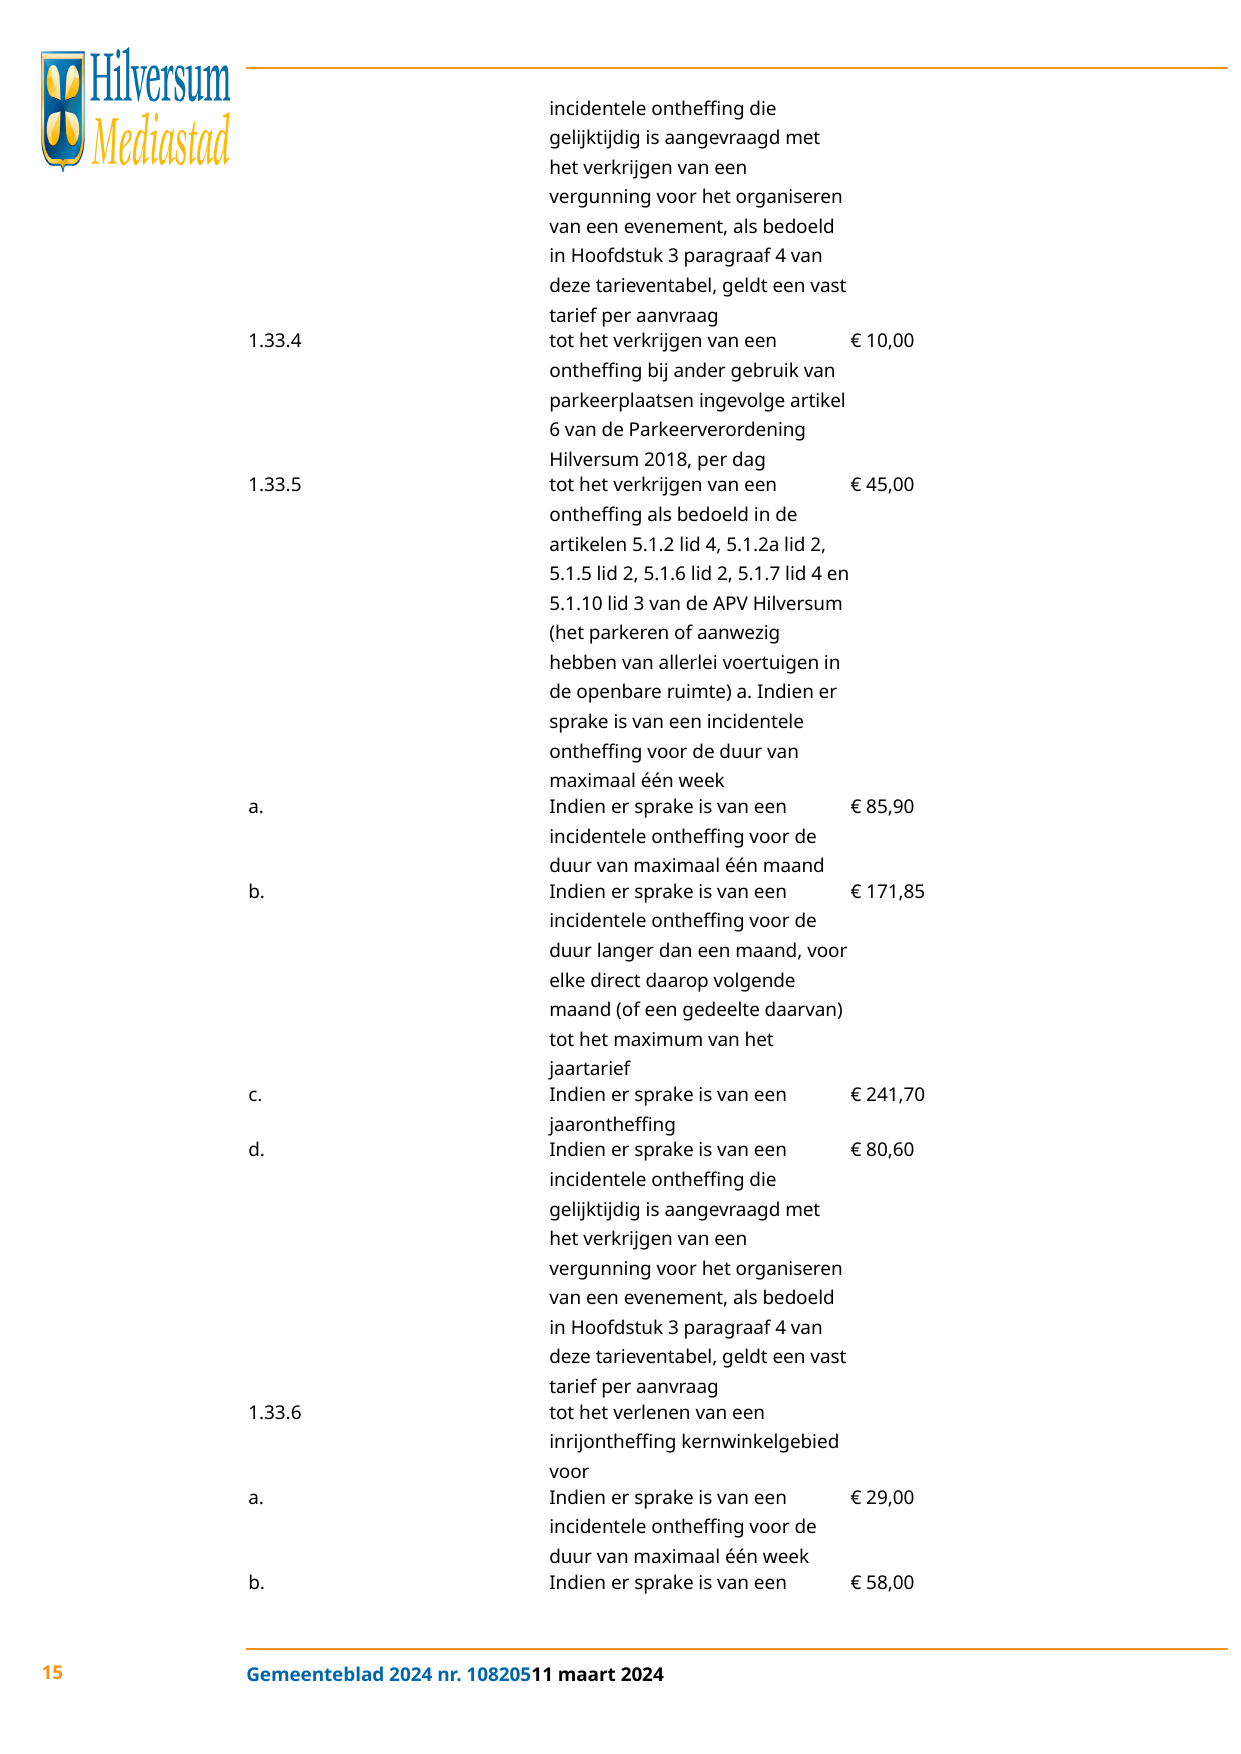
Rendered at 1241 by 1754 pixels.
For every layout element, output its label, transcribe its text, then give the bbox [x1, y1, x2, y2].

table_cell b. [248, 1569, 549, 1594]
table_cell € 45,00 [850, 472, 1152, 793]
table_cell Indien er sprake is van een incidentele ontheffing voor de duur langer dan een maand, voor elke direct daarop volgende maand (of een gedeelte daarvan) tot het maximum van het jaartarief [549, 878, 850, 1081]
table_cell € 171,85 [850, 878, 1152, 1081]
table_cell Indien er sprake is van een incidentele ontheffing voor de duur van maximaal één maand [549, 793, 850, 878]
picture [41, 47, 231, 172]
table_cell incidentele ontheffing die gelijktijdig is aangevraagd met het verkrijgen van een vergunning voor het organiseren van een evenement, als bedoeld in Hoofdstuk 3 paragraaf 4 van deze tarieventabel, geldt een vast tarief per aanvraag [549, 95, 850, 328]
table_cell tot het verlenen van een inrijontheffing kernwinkelgebied voor [549, 1399, 850, 1484]
table_cell 1.33.4 [248, 328, 549, 472]
table_cell c. [248, 1081, 549, 1137]
table_cell a. [248, 793, 549, 878]
table_cell [850, 95, 1152, 328]
table_cell Indien er sprake is van een incidentele ontheffing die gelijktijdig is aangevraagd met het verkrijgen van een vergunning voor het organiseren van een evenement, als bedoeld in Hoofdstuk 3 paragraaf 4 van deze tarieventabel, geldt een vast tarief per aanvraag [549, 1137, 850, 1399]
table_cell Indien er sprake is van een incidentele ontheffing voor de duur van maximaal één week [549, 1484, 850, 1569]
table_cell € 29,00 [850, 1484, 1152, 1569]
table_cell € 58,00 [850, 1569, 1152, 1594]
table_cell b. [248, 878, 549, 1081]
table_cell d. [248, 1137, 549, 1399]
table_cell a. [248, 1484, 549, 1569]
table_cell Indien er sprake is van een jaarontheffing [549, 1081, 850, 1137]
table_cell tot het verkrijgen van een ontheffing als bedoeld in de artikelen 5.1.2 lid 4, 5.1.2a lid 2, 5.1.5 lid 2, 5.1.6 lid 2, 5.1.7 lid 4 en 5.1.10 lid 3 van de APV Hilversum (het parkeren of aanwezig hebben van allerlei voertuigen in de openbare ruimte) a. Indien er sprake is van een incidentele ontheffing voor de duur van maximaal één week [549, 472, 850, 793]
table_cell € 241,70 [850, 1081, 1152, 1137]
table_cell Indien er sprake is van een [549, 1569, 850, 1594]
table_cell € 85,90 [850, 793, 1152, 878]
table_cell tot het verkrijgen van een ontheffing bij ander gebruik van parkeerplaatsen ingevolge artikel 6 van de Parkeerverordening Hilversum 2018, per dag [549, 328, 850, 472]
table_cell € 80,60 [850, 1137, 1152, 1399]
table_cell [850, 1399, 1152, 1484]
table_cell 1.33.6 [248, 1399, 549, 1484]
table_cell [248, 95, 549, 328]
table_cell € 10,00 [850, 328, 1152, 472]
table_cell 1.33.5 [248, 472, 549, 793]
